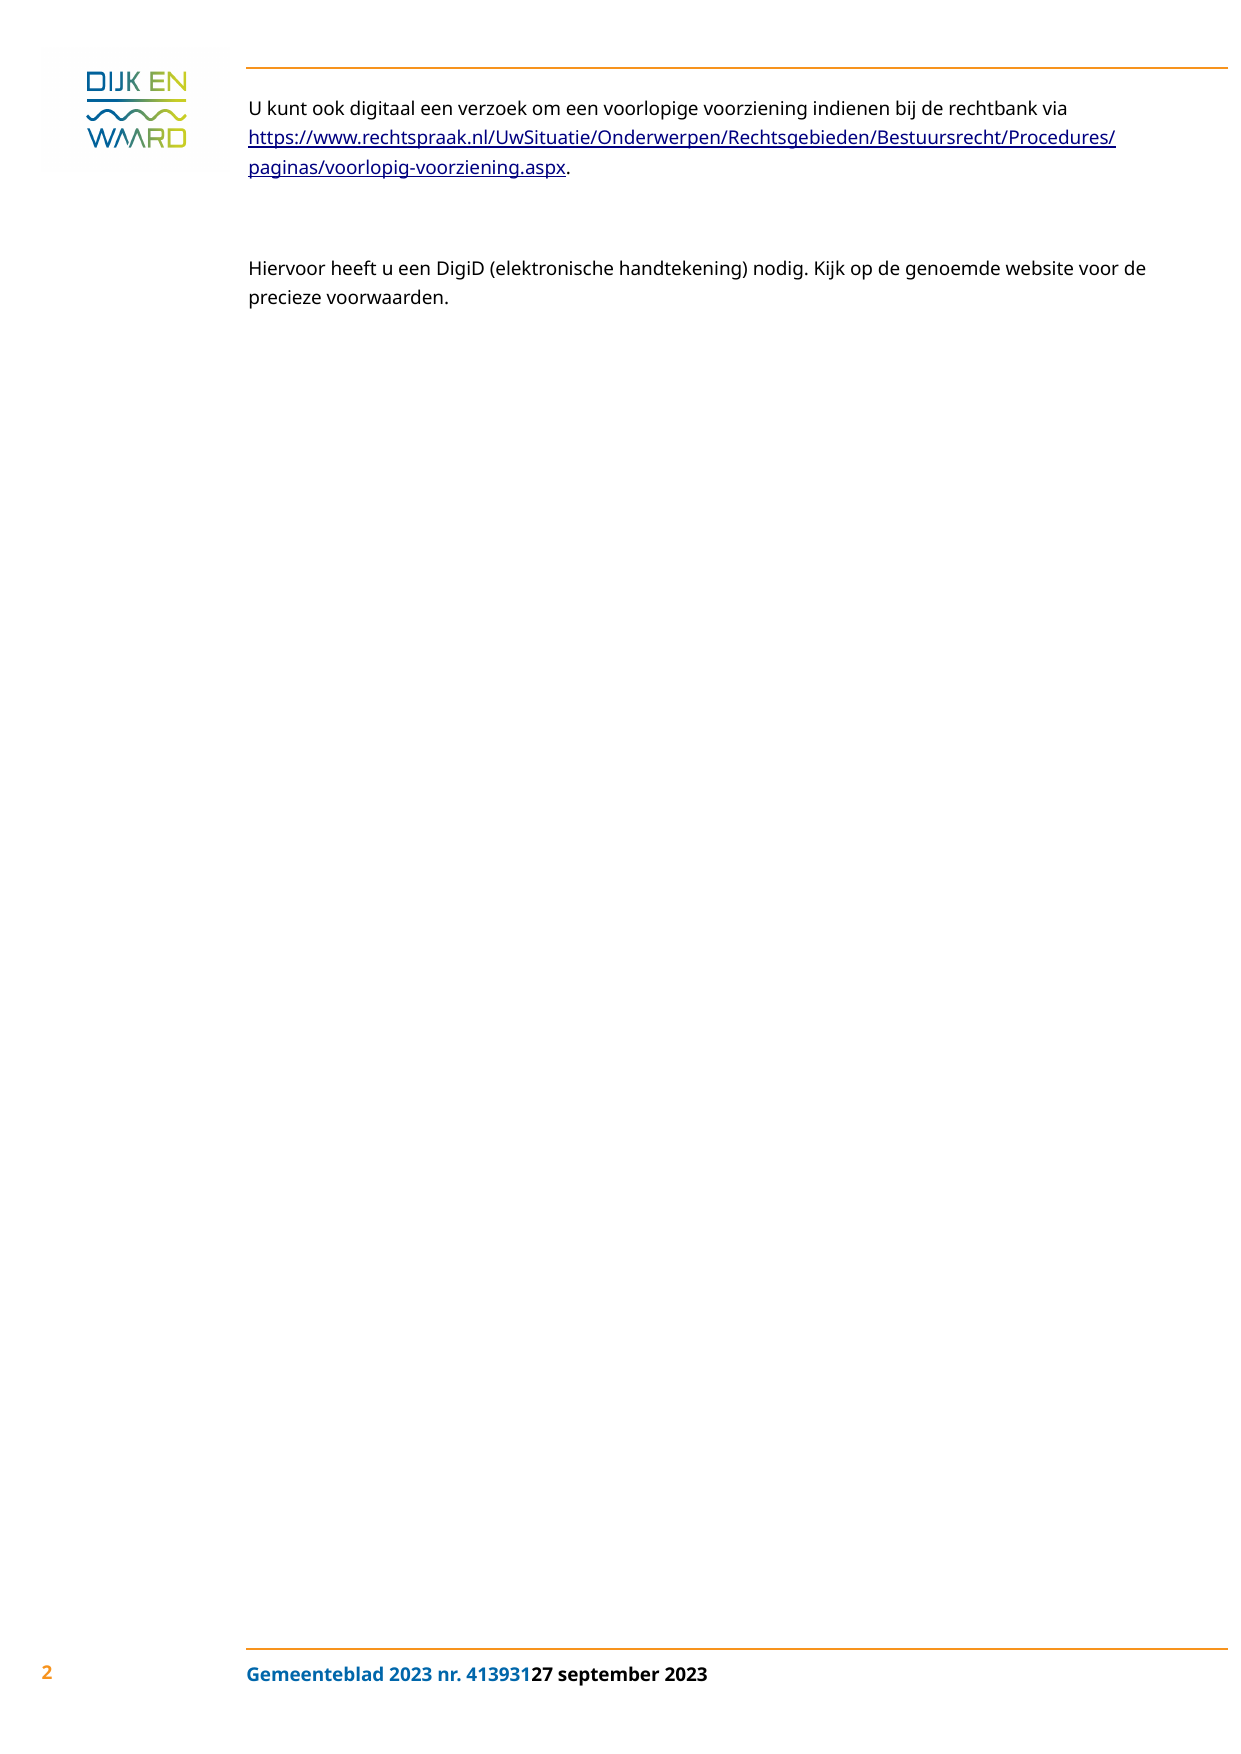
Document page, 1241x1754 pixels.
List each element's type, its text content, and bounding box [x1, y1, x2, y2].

text Hiervoor heeft u een DigiD (elektronische handtekening) nodig. Kijk op de genoemde website voor de precieze voorwaarden. [248, 255, 1152, 310]
text U kunt ook digitaal een verzoek om een voorlopige voorziening indienen bij de rechtbank via https://www.rechtspraak.nl/UwSituatie/Onderwerpen/Rechtsgebieden/Bestuursrecht/Procedures/paginas/voorlopig-voorziening.aspx. [248, 95, 1152, 180]
picture [41, 47, 231, 172]
